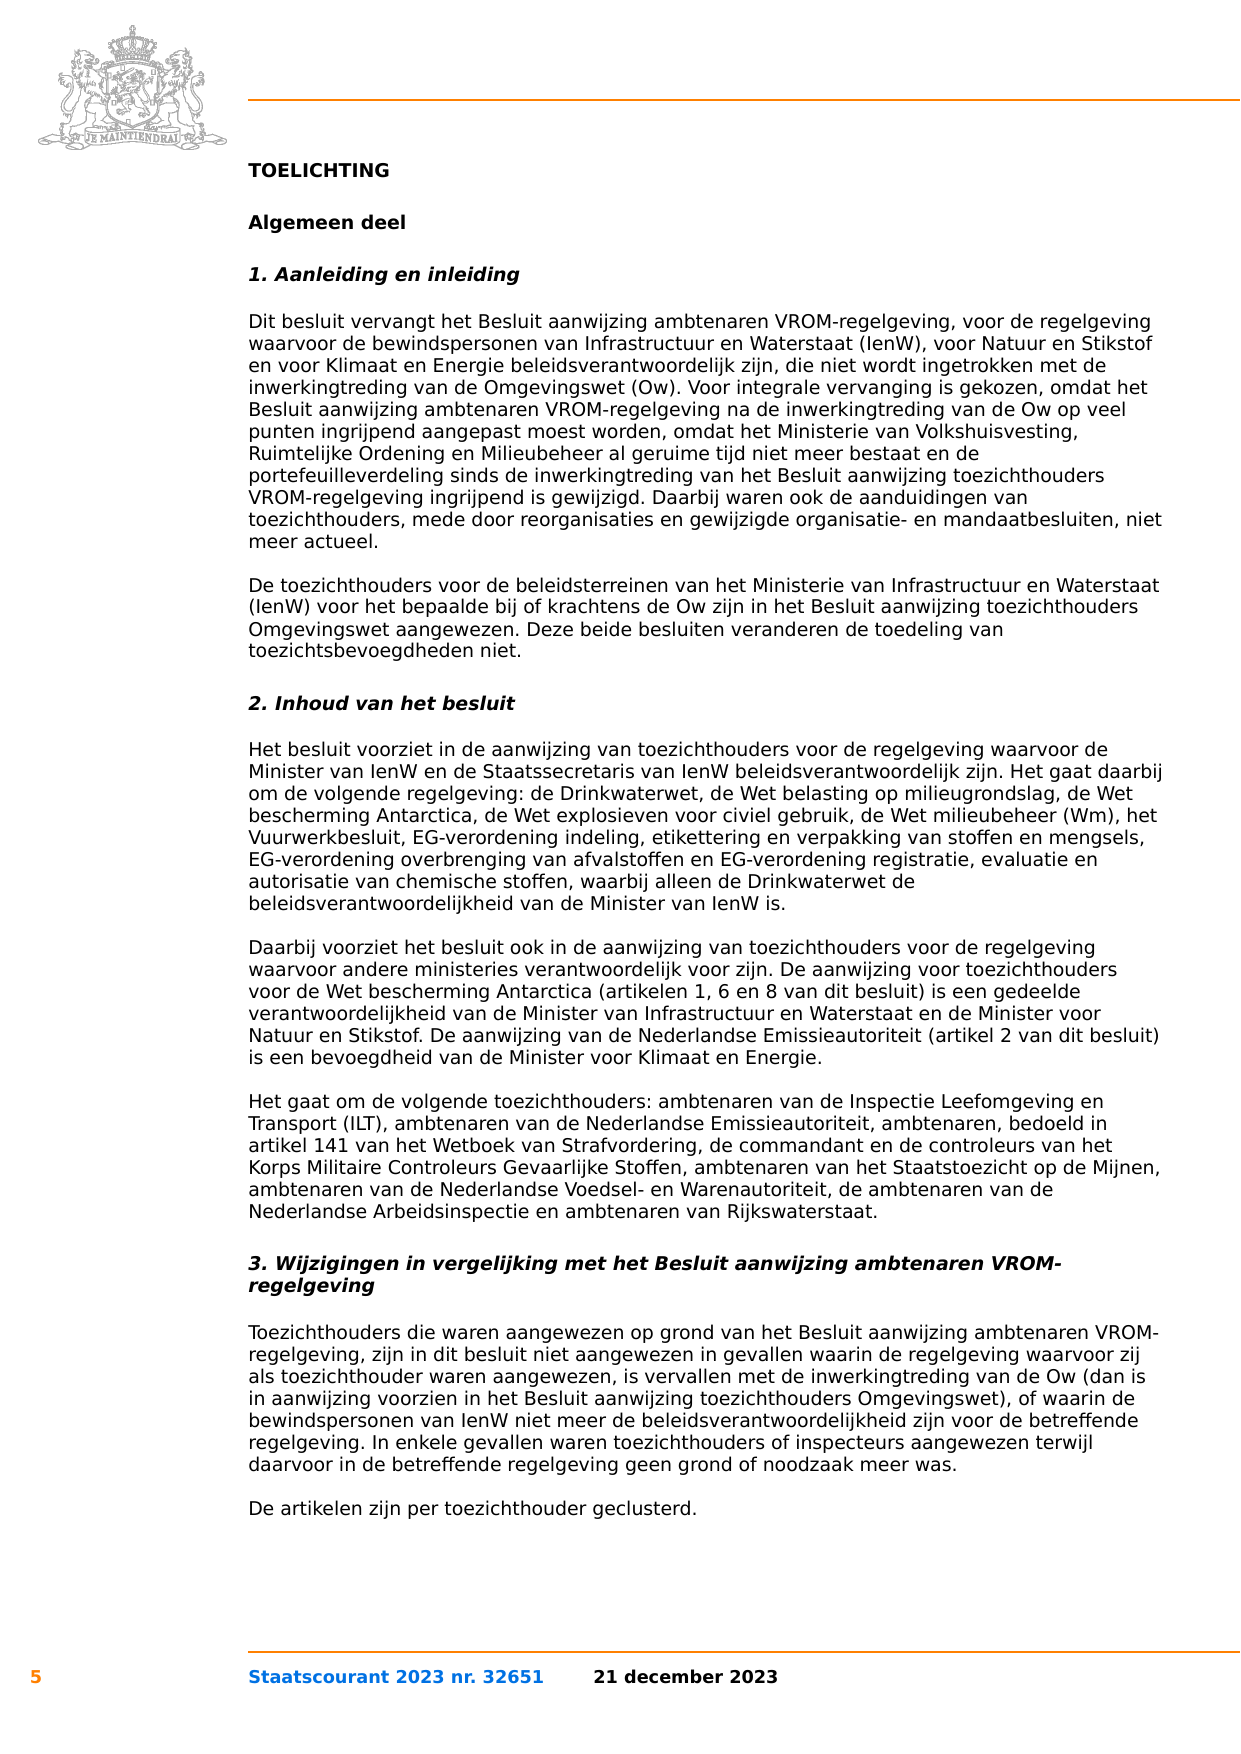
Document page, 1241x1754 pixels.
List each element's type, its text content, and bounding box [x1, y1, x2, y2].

text De toezichthouders voor de beleidsterreinen van het Ministerie van Infrastructuur en Waterstaat (IenW) voor het bepaalde bij of krachtens de Ow zijn in het Besluit aanwijzing toezichthouders Omgevingswet aangewezen. Deze beide besluiten veranderen de toedeling van toezichtsbevoegdheden niet. [248, 574, 1163, 662]
subtitle 2. Inhoud van het besluit [248, 692, 1163, 714]
subtitle 3. Wijzigingen in vergelijking met het Besluit aanwijzing ambtenaren VROM-regelgeving [248, 1253, 1163, 1297]
text Dit besluit vervangt het Besluit aanwijzing ambtenaren VROM-regelgeving, voor de regelgeving waarvoor de bewindspersonen van Infrastructuur en Waterstaat (IenW), voor Natuur en Stikstof en voor Klimaat en Energie beleidsverantwoordelijk zijn, die niet wordt ingetrokken met de inwerkingtreding van de Omgevingswet (Ow). Voor integrale vervanging is gekozen, omdat het Besluit aanwijzing ambtenaren VROM-regelgeving na de inwerkingtreding van de Ow op veel punten ingrijpend aangepast moest worden, omdat het Ministerie van Volkshuisvesting, Ruimtelijke Ordening en Milieubeheer al geruime tijd niet meer bestaat en de portefeuilleverdeling sinds de inwerkingtreding van het Besluit aanwijzing toezichthouders VROM-regelgeving ingrijpend is gewijzigd. Daarbij waren ook de aanduidingen van toezichthouders, mede door reorganisaties en gewijzigde organisatie- en mandaatbesluiten, niet meer actueel. [248, 311, 1163, 553]
picture [38, 25, 227, 150]
text Het gaat om de volgende toezichthouders: ambtenaren van de Inspectie Leefomgeving en Transport (ILT), ambtenaren van de Nederlandse Emissieautoriteit, ambtenaren, bedoeld in artikel 141 van het Wetboek van Strafvordering, de commandant en de controleurs van het Korps Militaire Controleurs Gevaarlijke Stoffen, ambtenaren van het Staatstoezicht op de Mijnen, ambtenaren van de Nederlandse Voedsel- en Warenautoriteit, de ambtenaren van de Nederlandse Arbeidsinspectie en ambtenaren van Rijkswaterstaat. [248, 1091, 1163, 1223]
subtitle Algemeen deel [248, 212, 1163, 234]
subtitle TOELICHTING [248, 160, 1163, 182]
text Toezichthouders die waren aangewezen op grond van het Besluit aanwijzing ambtenaren VROM-regelgeving, zijn in dit besluit niet aangewezen in gevallen waarin de regelgeving waarvoor zij als toezichthouder waren aangewezen, is vervallen met de inwerkingtreding van de Ow (dan is in aanwijzing voorzien in het Besluit aanwijzing toezichthouders Omgevingswet), of waarin de bewindspersonen van IenW niet meer de beleidsverantwoordelijkheid zijn voor de betreffende regelgeving. In enkele gevallen waren toezichthouders of inspecteurs aangewezen terwijl daarvoor in de betreffende regelgeving geen grond of noodzaak meer was. [248, 1322, 1163, 1476]
text Het besluit voorziet in de aanwijzing van toezichthouders voor de regelgeving waarvoor de Minister van IenW en de Staatssecretaris van IenW beleidsverantwoordelijk zijn. Het gaat daarbij om de volgende regelgeving: de Drinkwaterwet, de Wet belasting op milieugrondslag, de Wet bescherming Antarctica, de Wet explosieven voor civiel gebruik, de Wet milieubeheer (Wm), het Vuurwerkbesluit, EG-verordening indeling, etikettering en verpakking van stoffen en mengsels, EG-verordening overbrenging van afvalstoffen en EG-verordening registratie, evaluatie en autorisatie van chemische stoffen, waarbij alleen de Drinkwaterwet de beleidsverantwoordelijkheid van de Minister van IenW is. [248, 739, 1163, 915]
subtitle 1. Aanleiding en inleiding [248, 264, 1163, 286]
text De artikelen zijn per toezichthouder geclusterd. [248, 1497, 1163, 1519]
text Daarbij voorziet het besluit ook in de aanwijzing van toezichthouders voor de regelgeving waarvoor andere ministeries verantwoordelijk voor zijn. De aanwijzing voor toezichthouders voor de Wet bescherming Antarctica (artikelen 1, 6 en 8 van dit besluit) is een gedeelde verantwoordelijkheid van de Minister van Infrastructuur en Waterstaat en de Minister voor Natuur en Stikstof. De aanwijzing van de Nederlandse Emissieautoriteit (artikel 2 van dit besluit) is een bevoegdheid van de Minister voor Klimaat en Energie. [248, 937, 1163, 1069]
